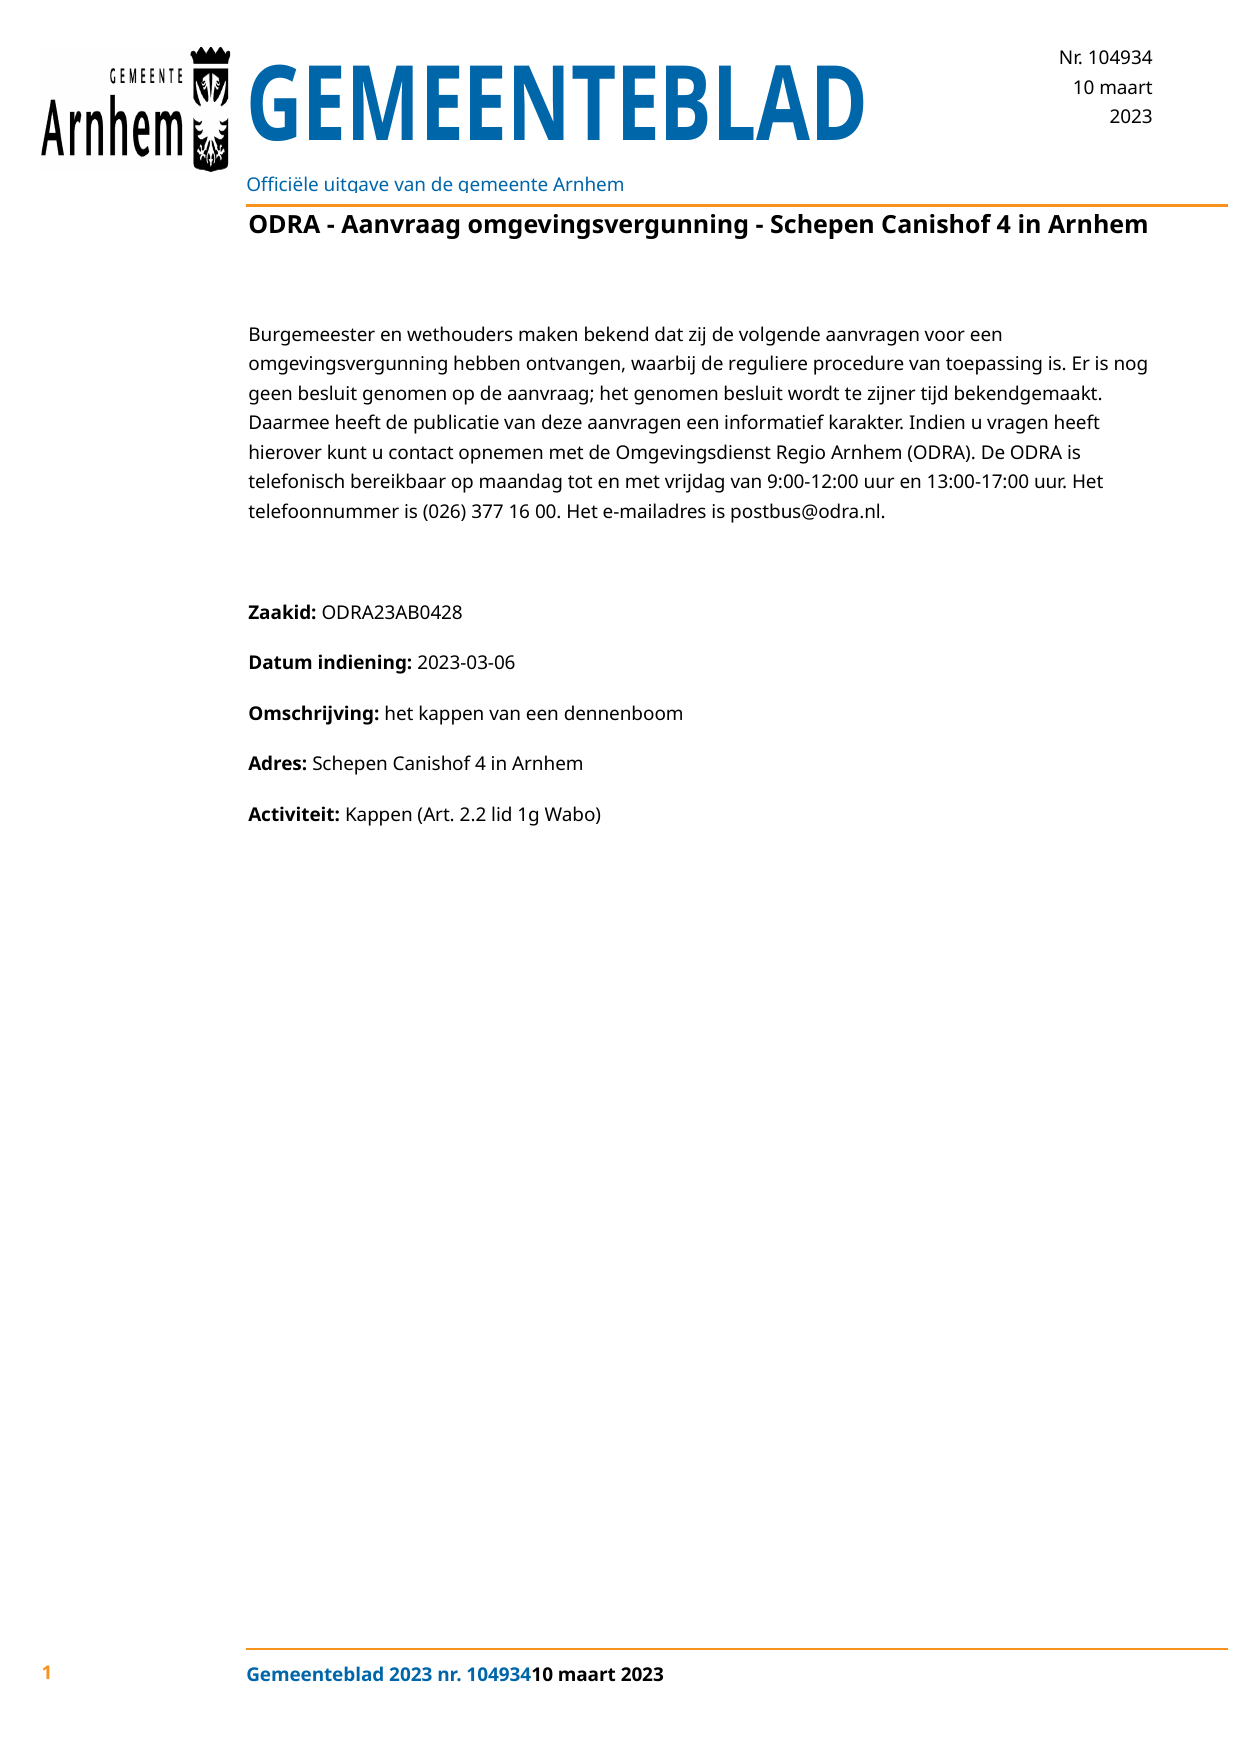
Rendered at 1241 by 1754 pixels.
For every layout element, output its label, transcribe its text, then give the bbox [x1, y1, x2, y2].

text Datum indiening: 2023-03-06 [248, 649, 1152, 675]
text Omschrijving: het kappen van een dennenboom [248, 700, 1152, 726]
text Adres: Schepen Canishof 4 in Arnhem [248, 750, 1152, 776]
text Zaakid: ODRA23AB0428 [248, 599, 1152, 625]
picture [41, 47, 231, 172]
text Activiteit: Kappen (Art. 2.2 lid 1g Wabo) [248, 801, 1152, 826]
text ODRA - Aanvraag omgevingsvergunning - Schepen Canishof 4 in Arnhem [248, 207, 1152, 241]
text Burgemeester en wethouders maken bekend dat zij de volgende aanvragen voor een omgevingsvergunning hebben ontvangen, waarbij de reguliere procedure van toepassing is. Er is nog geen besluit genomen op de aanvraag; het genomen besluit wordt te zijner tijd bekendgemaakt. Daarmee heeft de publicatie van deze aanvragen een informatief karakter. Indien u vragen heeft hierover kunt u contact opnemen met de Omgevingsdienst Regio Arnhem (ODRA). De ODRA is telefonisch bereikbaar op maandag tot en met vrijdag van 9:00-12:00 uur en 13:00-17:00 uur. Het telefoonnummer is (026) 377 16 00. Het e-mailadres is postbus@odra.nl. [248, 321, 1152, 524]
